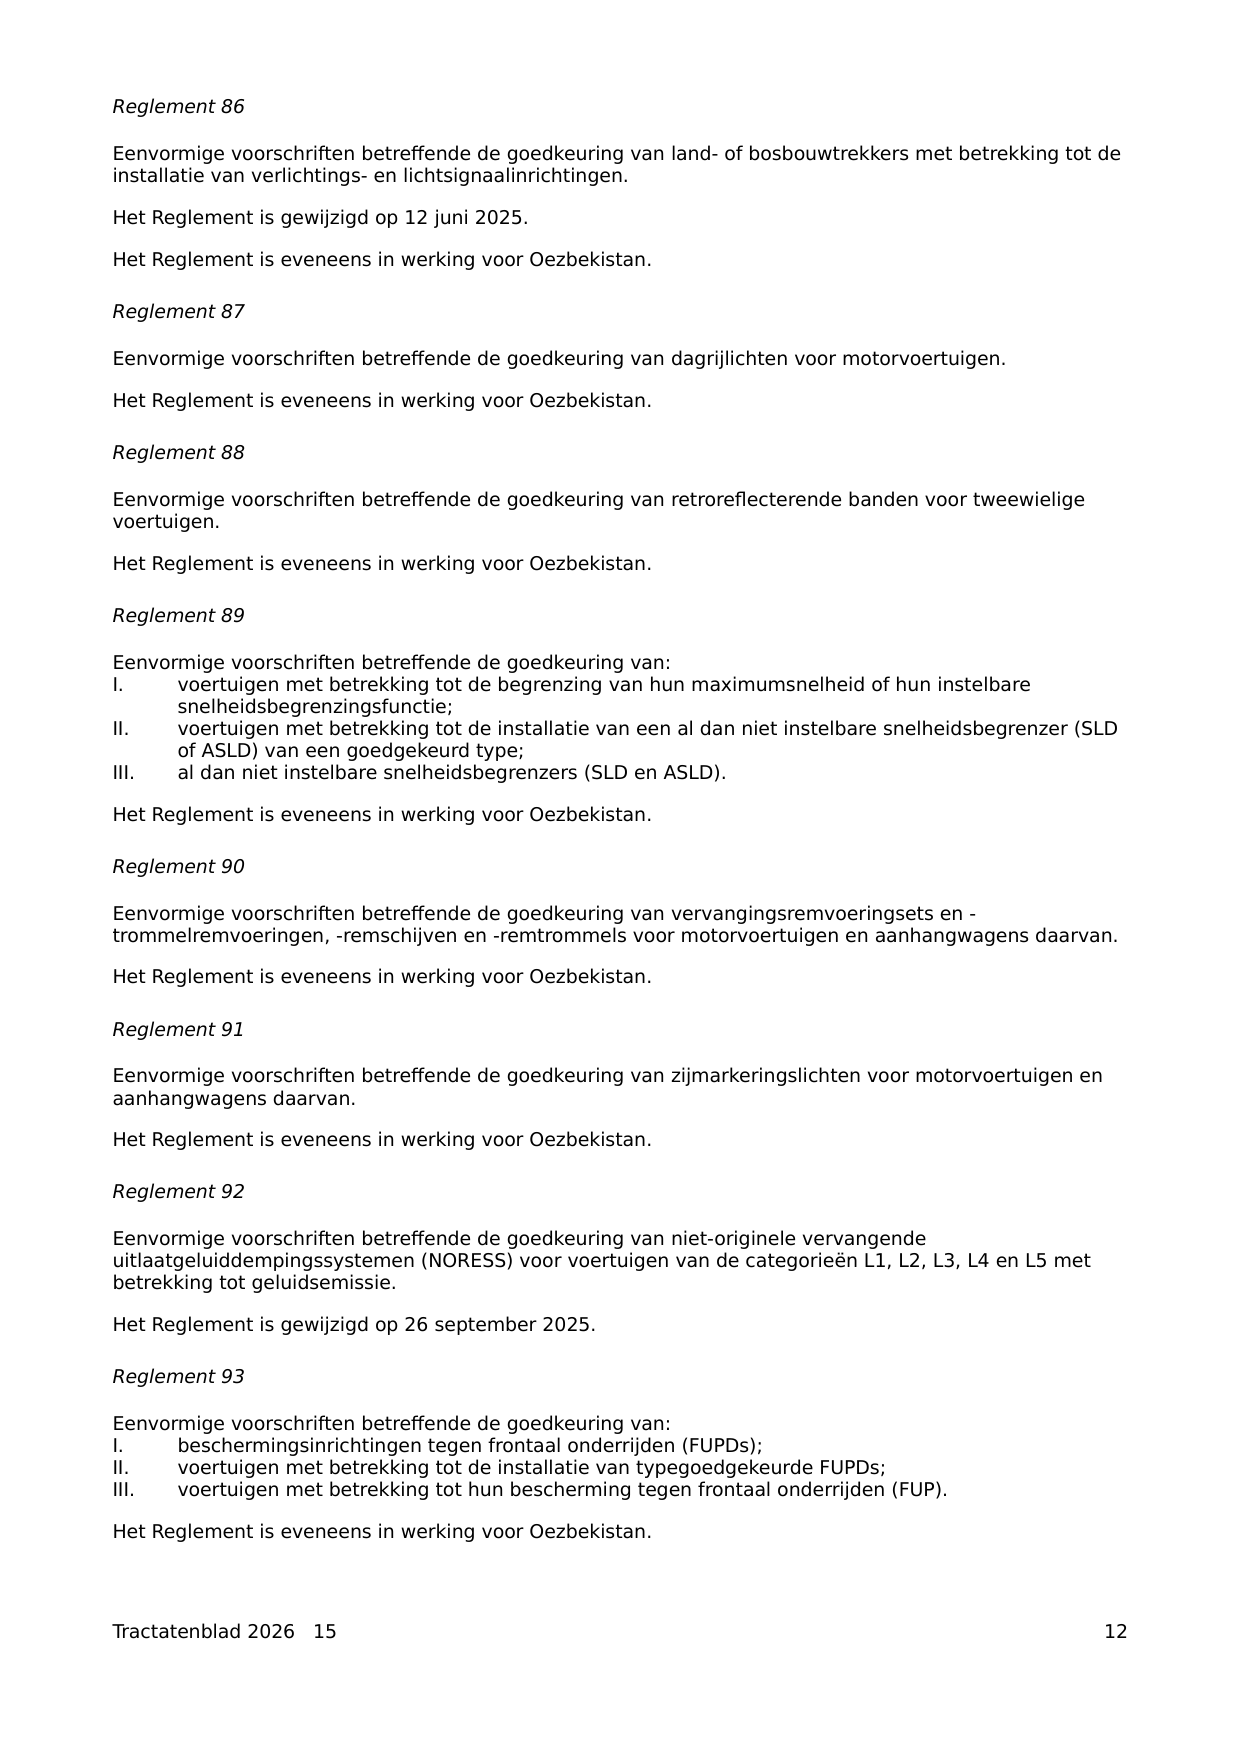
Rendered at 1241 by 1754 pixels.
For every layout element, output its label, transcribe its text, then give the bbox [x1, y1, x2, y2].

text II. voertuigen met betrekking tot de installatie van typegoedgekeurde FUPDs; [112, 1457, 1128, 1479]
subtitle Reglement 86 [112, 96, 1128, 118]
text Eenvormige voorschriften betreffende de goedkeuring van: [112, 652, 1128, 674]
text Het Reglement is gewijzigd op 26 september 2025. [112, 1314, 1128, 1336]
subtitle Reglement 92 [112, 1181, 1128, 1203]
subtitle Reglement 91 [112, 1018, 1128, 1040]
text I. beschermingsinrichtingen tegen frontaal onderrijden (FUPDs); [112, 1435, 1128, 1457]
text Eenvormige voorschriften betreffende de goedkeuring van vervangingsremvoeringsets en -trommelremvoeringen, -remschijven en -remtrommels voor motorvoertuigen en aanhangwagens daarvan. [112, 902, 1128, 946]
text Het Reglement is eveneens in werking voor Oezbekistan. [112, 553, 1128, 575]
subtitle Reglement 93 [112, 1366, 1128, 1388]
text Het Reglement is gewijzigd op 12 juni 2025. [112, 207, 1128, 229]
subtitle Reglement 88 [112, 442, 1128, 464]
text Het Reglement is eveneens in werking voor Oezbekistan. [112, 803, 1128, 826]
text Het Reglement is eveneens in werking voor Oezbekistan. [112, 249, 1128, 271]
text Eenvormige voorschriften betreffende de goedkeuring van dagrijlichten voor motorvoertuigen. [112, 348, 1128, 370]
text III. voertuigen met betrekking tot hun bescherming tegen frontaal onderrijden (FUP). [112, 1479, 1128, 1501]
text Eenvormige voorschriften betreffende de goedkeuring van niet-originele vervangende uitlaatgeluiddempingssystemen (NORESS) voor voertuigen van de categorieën L1, L2, L3, L4 en L5 met betrekking tot geluidsemissie. [112, 1228, 1128, 1294]
text Het Reglement is eveneens in werking voor Oezbekistan. [112, 966, 1128, 988]
subtitle Reglement 90 [112, 856, 1128, 877]
text I. voertuigen met betrekking tot de begrenzing van hun maximumsnelheid of hun instelbare snelheidsbegrenzingsfunctie; [112, 674, 1128, 718]
subtitle Reglement 87 [112, 301, 1128, 323]
text Eenvormige voorschriften betreffende de goedkeuring van zijmarkeringslichten voor motorvoertuigen en aanhangwagens daarvan. [112, 1065, 1128, 1109]
text Het Reglement is eveneens in werking voor Oezbekistan. [112, 1521, 1128, 1543]
text Eenvormige voorschriften betreffende de goedkeuring van land- of bosbouwtrekkers met betrekking tot de installatie van verlichtings- en lichtsignaalinrichtingen. [112, 143, 1128, 187]
text II. voertuigen met betrekking tot de installatie van een al dan niet instelbare snelheidsbegrenzer (SLD of ASLD) van een goedgekeurd type; [112, 718, 1128, 762]
text Het Reglement is eveneens in werking voor Oezbekistan. [112, 390, 1128, 412]
subtitle Reglement 89 [112, 605, 1128, 627]
text Eenvormige voorschriften betreffende de goedkeuring van: [112, 1413, 1128, 1435]
text III. al dan niet instelbare snelheidsbegrenzers (SLD en ASLD). [112, 762, 1128, 783]
text Het Reglement is eveneens in werking voor Oezbekistan. [112, 1129, 1128, 1151]
text Eenvormige voorschriften betreffende de goedkeuring van retroreflecterende banden voor tweewielige voertuigen. [112, 489, 1128, 533]
